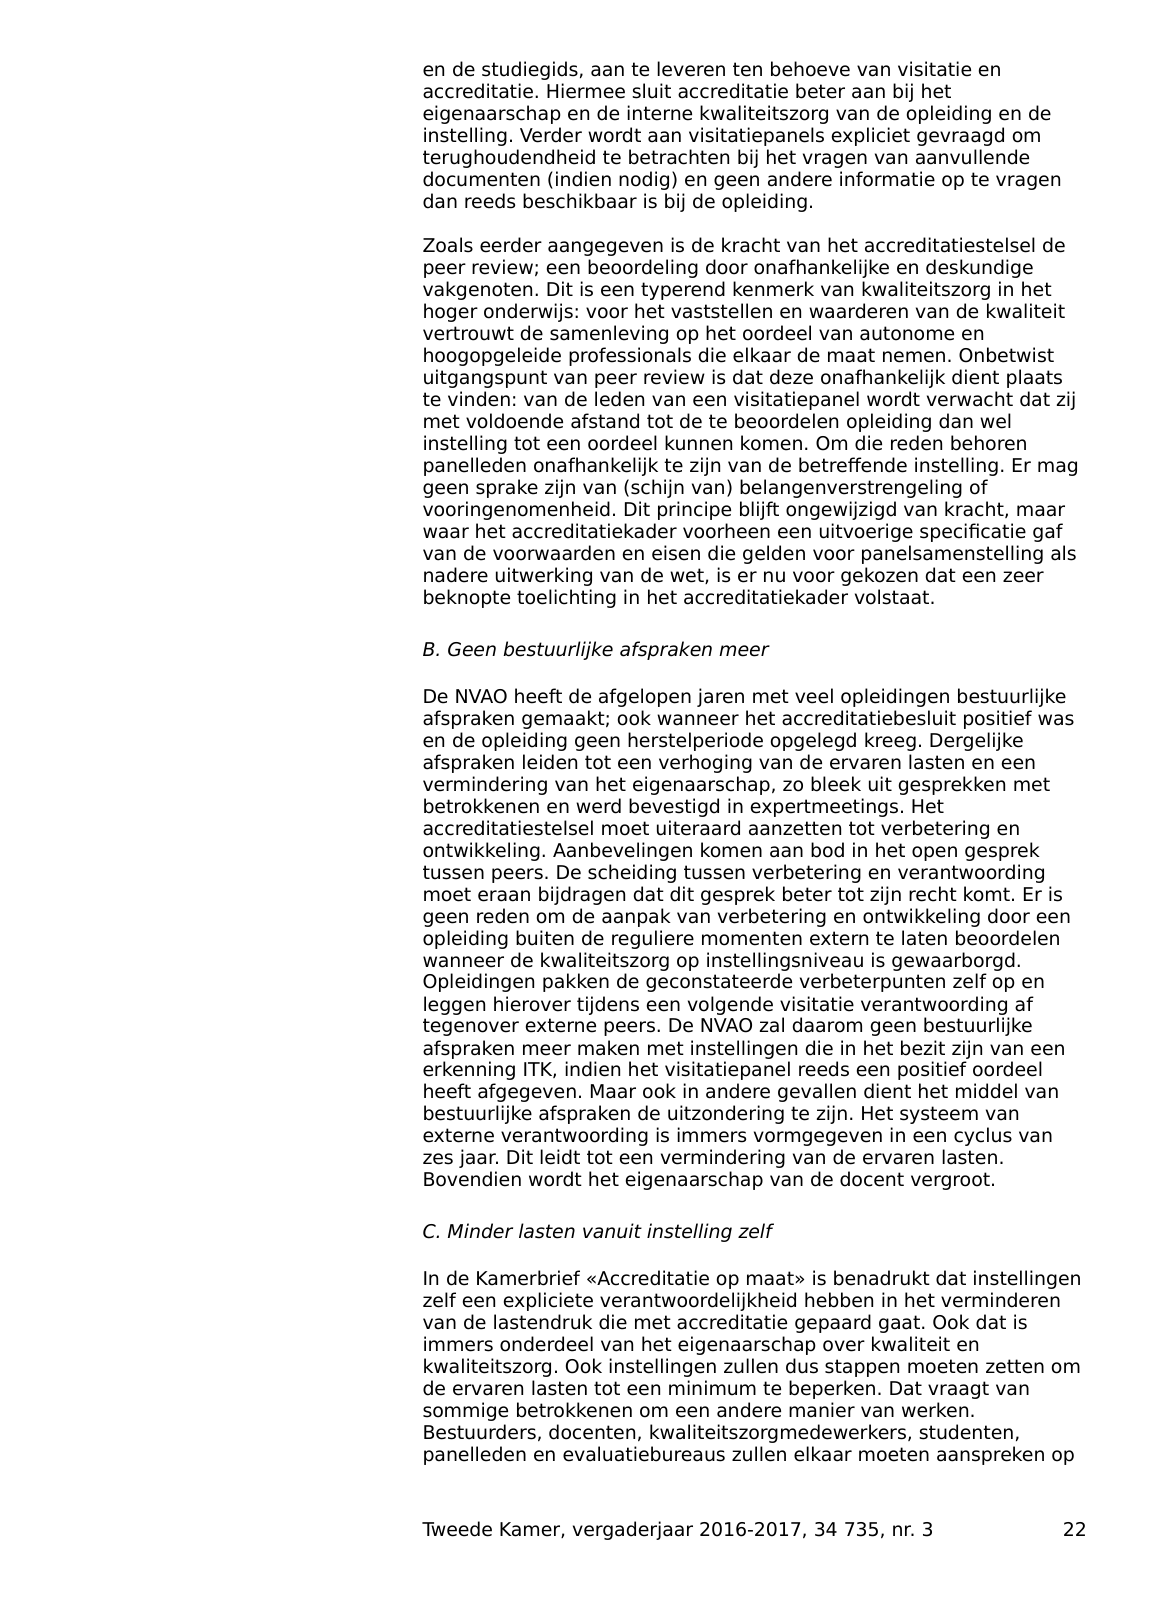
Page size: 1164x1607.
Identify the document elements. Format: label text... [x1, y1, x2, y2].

text en de studiegids, aan te leveren ten behoeve van visitatie en accreditatie. Hiermee sluit accreditatie beter aan bij het eigenaarschap en de interne kwaliteitszorg van de opleiding en de instelling. Verder wordt aan visitatiepanels expliciet gevraagd om terughoudendheid te betrachten bij het vragen van aanvullende documenten (indien nodig) en geen andere informatie op te vragen dan reeds beschikbaar is bij de opleiding. [422, 59, 1087, 213]
text De NVAO heeft de afgelopen jaren met veel opleidingen bestuurlijke afspraken gemaakt; ook wanneer het accreditatiebesluit positief was en de opleiding geen herstelperiode opgelegd kreeg. Dergelijke afspraken leiden tot een verhoging van de ervaren lasten en een vermindering van het eigenaarschap, zo bleek uit gesprekken met betrokkenen en werd bevestigd in expertmeetings. Het accreditatiestelsel moet uiteraard aanzetten tot verbetering en ontwikkeling. Aanbevelingen komen aan bod in het open gesprek tussen peers. De scheiding tussen verbetering en verantwoording moet eraan bijdragen dat dit gesprek beter tot zijn recht komt. Er is geen reden om de aanpak van verbetering en ontwikkeling door een opleiding buiten de reguliere momenten extern te laten beoordelen wanneer de kwaliteitszorg op instellingsniveau is gewaarborgd. Opleidingen pakken de geconstateerde verbeterpunten zelf op en leggen hierover tijdens een volgende visitatie verantwoording af tegenover externe peers. De NVAO zal daarom geen bestuurlijke afspraken meer maken met instellingen die in het bezit zijn van een erkenning ITK, indien het visitatiepanel reeds een positief oordeel heeft afgegeven. Maar ook in andere gevallen dient het middel van bestuurlijke afspraken de uitzondering te zijn. Het systeem van externe verantwoording is immers vormgegeven in een cyclus van zes jaar. Dit leidt tot een vermindering van de ervaren lasten. Bovendien wordt het eigenaarschap van de docent vergroot. [422, 686, 1087, 1191]
subtitle C. Minder lasten vanuit instelling zelf [422, 1221, 1087, 1243]
text Zoals eerder aangegeven is de kracht van het accreditatiestelsel de peer review; een beoordeling door onafhankelijke en deskundige vakgenoten. Dit is een typerend kenmerk van kwaliteitszorg in het hoger onderwijs: voor het vaststellen en waarderen van de kwaliteit vertrouwt de samenleving op het oordeel van autonome en hoogopgeleide professionals die elkaar de maat nemen. Onbetwist uitgangspunt van peer review is dat deze onafhankelijk dient plaats te vinden: van de leden van een visitatiepanel wordt verwacht dat zij met voldoende afstand tot de te beoordelen opleiding dan wel instelling tot een oordeel kunnen komen. Om die reden behoren panelleden onafhankelijk te zijn van de betreffende instelling. Er mag geen sprake zijn van (schijn van) belangenverstrengeling of vooringenomenheid. Dit principe blijft ongewijzigd van kracht, maar waar het accreditatiekader voorheen een uitvoerige specificatie gaf van de voorwaarden en eisen die gelden voor panelsamenstelling als nadere uitwerking van de wet, is er nu voor gekozen dat een zeer beknopte toelichting in het accreditatiekader volstaat. [422, 235, 1087, 609]
subtitle B. Geen bestuurlijke afspraken meer [422, 639, 1087, 661]
text In de Kamerbrief «Accreditatie op maat» is benadrukt dat instellingen zelf een expliciete verantwoordelijkheid hebben in het verminderen van de lastendruk die met accreditatie gepaard gaat. Ook dat is immers onderdeel van het eigenaarschap over kwaliteit en kwaliteitszorg. Ook instellingen zullen dus stappen moeten zetten om de ervaren lasten tot een minimum te beperken. Dat vraagt van sommige betrokkenen om een andere manier van werken. Bestuurders, docenten, kwaliteitszorgmedewerkers, studenten, panelleden en evaluatiebureaus zullen elkaar moeten aanspreken op [422, 1268, 1087, 1466]
